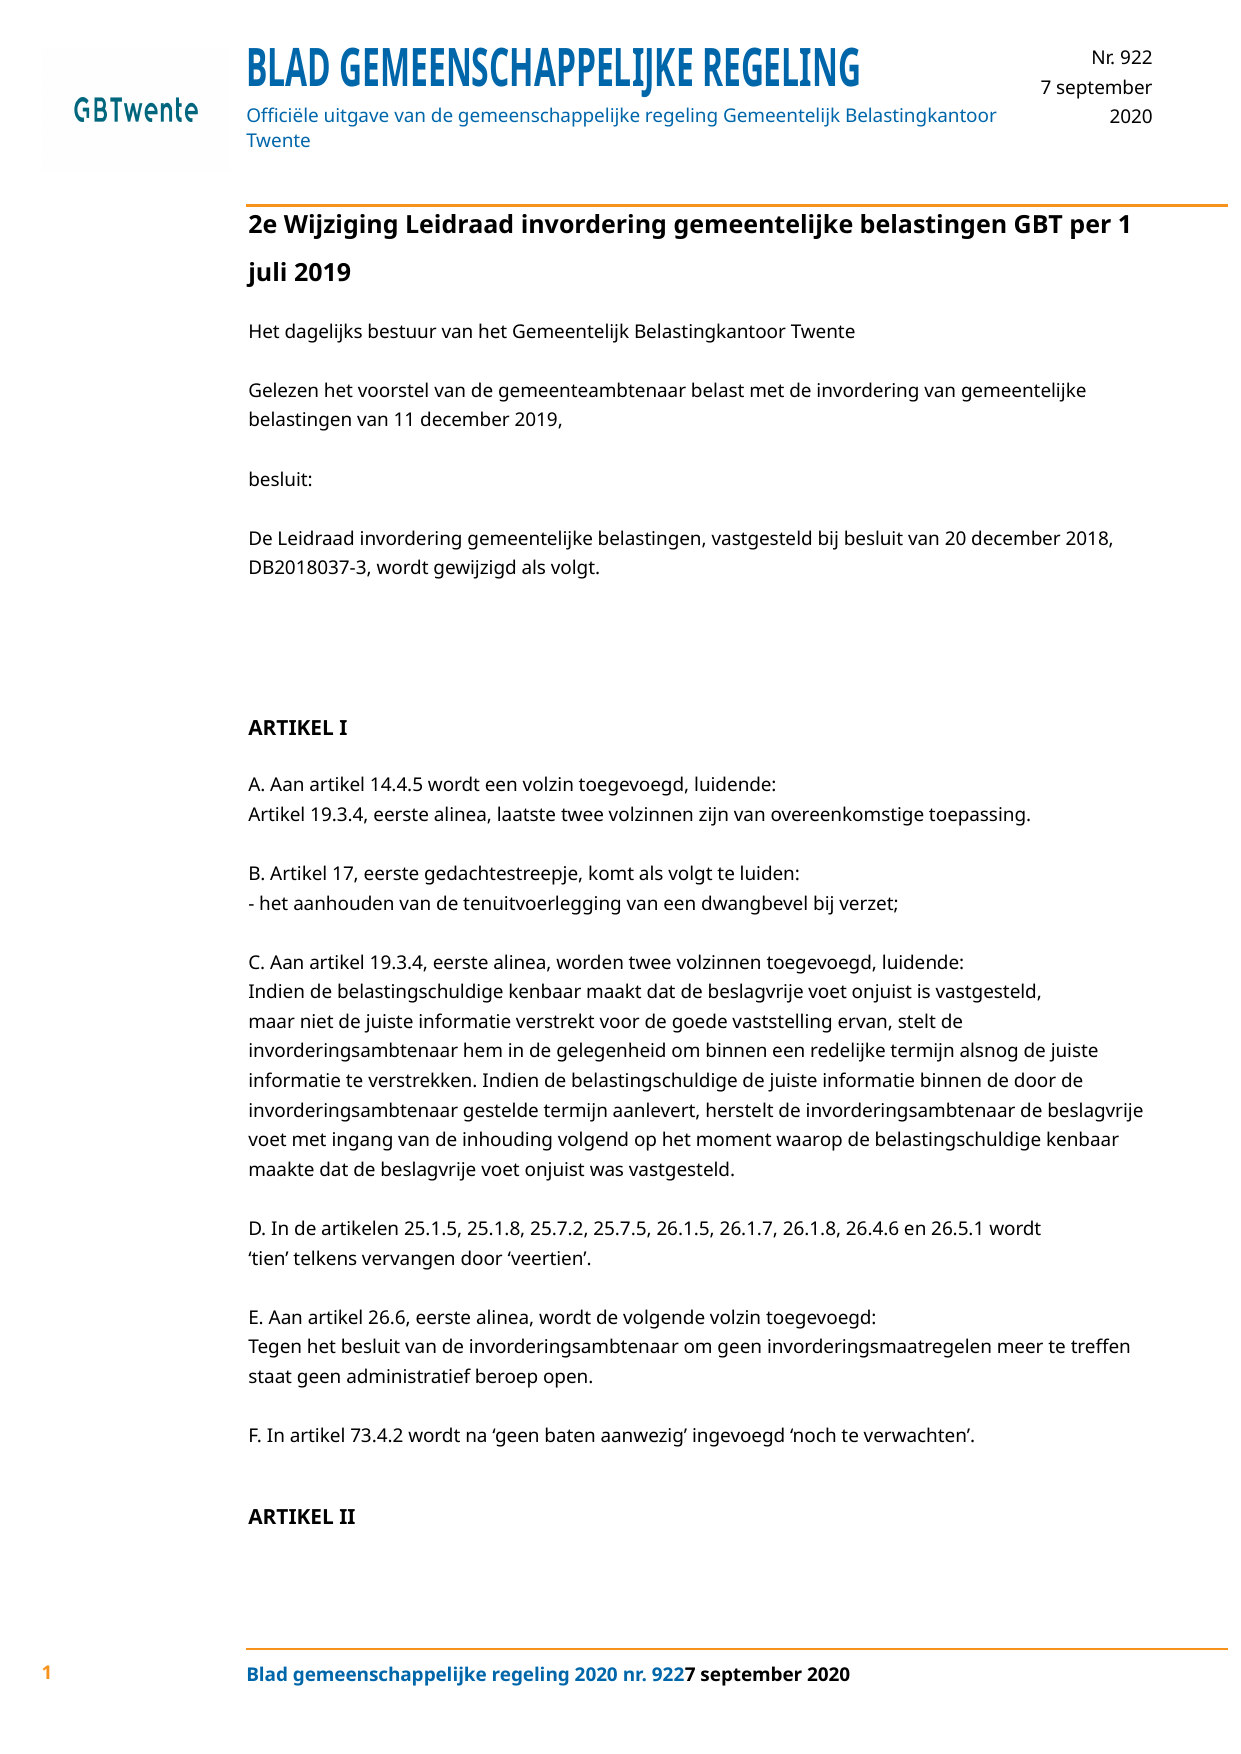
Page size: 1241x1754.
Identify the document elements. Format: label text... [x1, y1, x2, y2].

text ‘tien’ telkens vervangen door ‘veertien’. [248, 1245, 1152, 1271]
text De Leidraad invordering gemeentelijke belastingen, vastgesteld bij besluit van 20 december 2018, DB2018037-3, wordt gewijzigd als volgt. [248, 525, 1152, 580]
text A. Aan artikel 14.4.5 wordt een volzin toegevoegd, luidende: [248, 771, 1152, 797]
text ARTIKEL I [248, 713, 1152, 742]
text Tegen het besluit van de invorderingsambtenaar om geen invorderingsmaatregelen meer te treffen staat geen administratief beroep open. [248, 1333, 1152, 1389]
text Indien de belastingschuldige kenbaar maakt dat de beslagvrije voet onjuist is vastgesteld, [248, 978, 1152, 1004]
text ARTIKEL II [248, 1502, 1152, 1531]
text besluit: [248, 466, 1152, 492]
text C. Aan artikel 19.3.4, eerste alinea, worden twee volzinnen toegevoegd, luidende: [248, 949, 1152, 975]
text Gelezen het voorstel van de gemeenteambtenaar belast met de invordering van gemeentelijke belastingen van 11 december 2019, [248, 377, 1152, 432]
picture [41, 47, 231, 172]
text F. In artikel 73.4.2 wordt na ‘geen baten aanwezig’ ingevoegd ‘noch te verwachten’. [248, 1422, 1152, 1448]
text Artikel 19.3.4, eerste alinea, laatste twee volzinnen zijn van overeenkomstige toepassing. [248, 801, 1152, 827]
text B. Artikel 17, eerste gedachtestreepje, komt als volgt te luiden: [248, 860, 1152, 886]
text Het dagelijks bestuur van het Gemeentelijk Belastingkantoor Twente [248, 318, 1152, 344]
text 2e Wijziging Leidraad invordering gemeentelijke belastingen GBT per 1 juli 2019 [248, 207, 1152, 288]
text D. In de artikelen 25.1.5, 25.1.8, 25.7.2, 25.7.5, 26.1.5, 26.1.7, 26.1.8, 26.4.6 en 26.5.1 wordt [248, 1215, 1152, 1241]
text maar niet de juiste informatie verstrekt voor de goede vaststelling ervan, stelt de invorderingsambtenaar hem in de gelegenheid om binnen een redelijke termijn alsnog de juiste informatie te verstrekken. Indien de belastingschuldige de juiste informatie binnen de door de invorderingsambtenaar gestelde termijn aanlevert, herstelt de invorderingsambtenaar de beslagvrije voet met ingang van de inhouding volgend op het moment waarop de belastingschuldige kenbaar maakte dat de beslagvrije voet onjuist was vastgesteld. [248, 1008, 1152, 1182]
text - het aanhouden van de tenuitvoerlegging van een dwangbevel bij verzet; [248, 890, 1152, 916]
text E. Aan artikel 26.6, eerste alinea, wordt de volgende volzin toegevoegd: [248, 1304, 1152, 1330]
